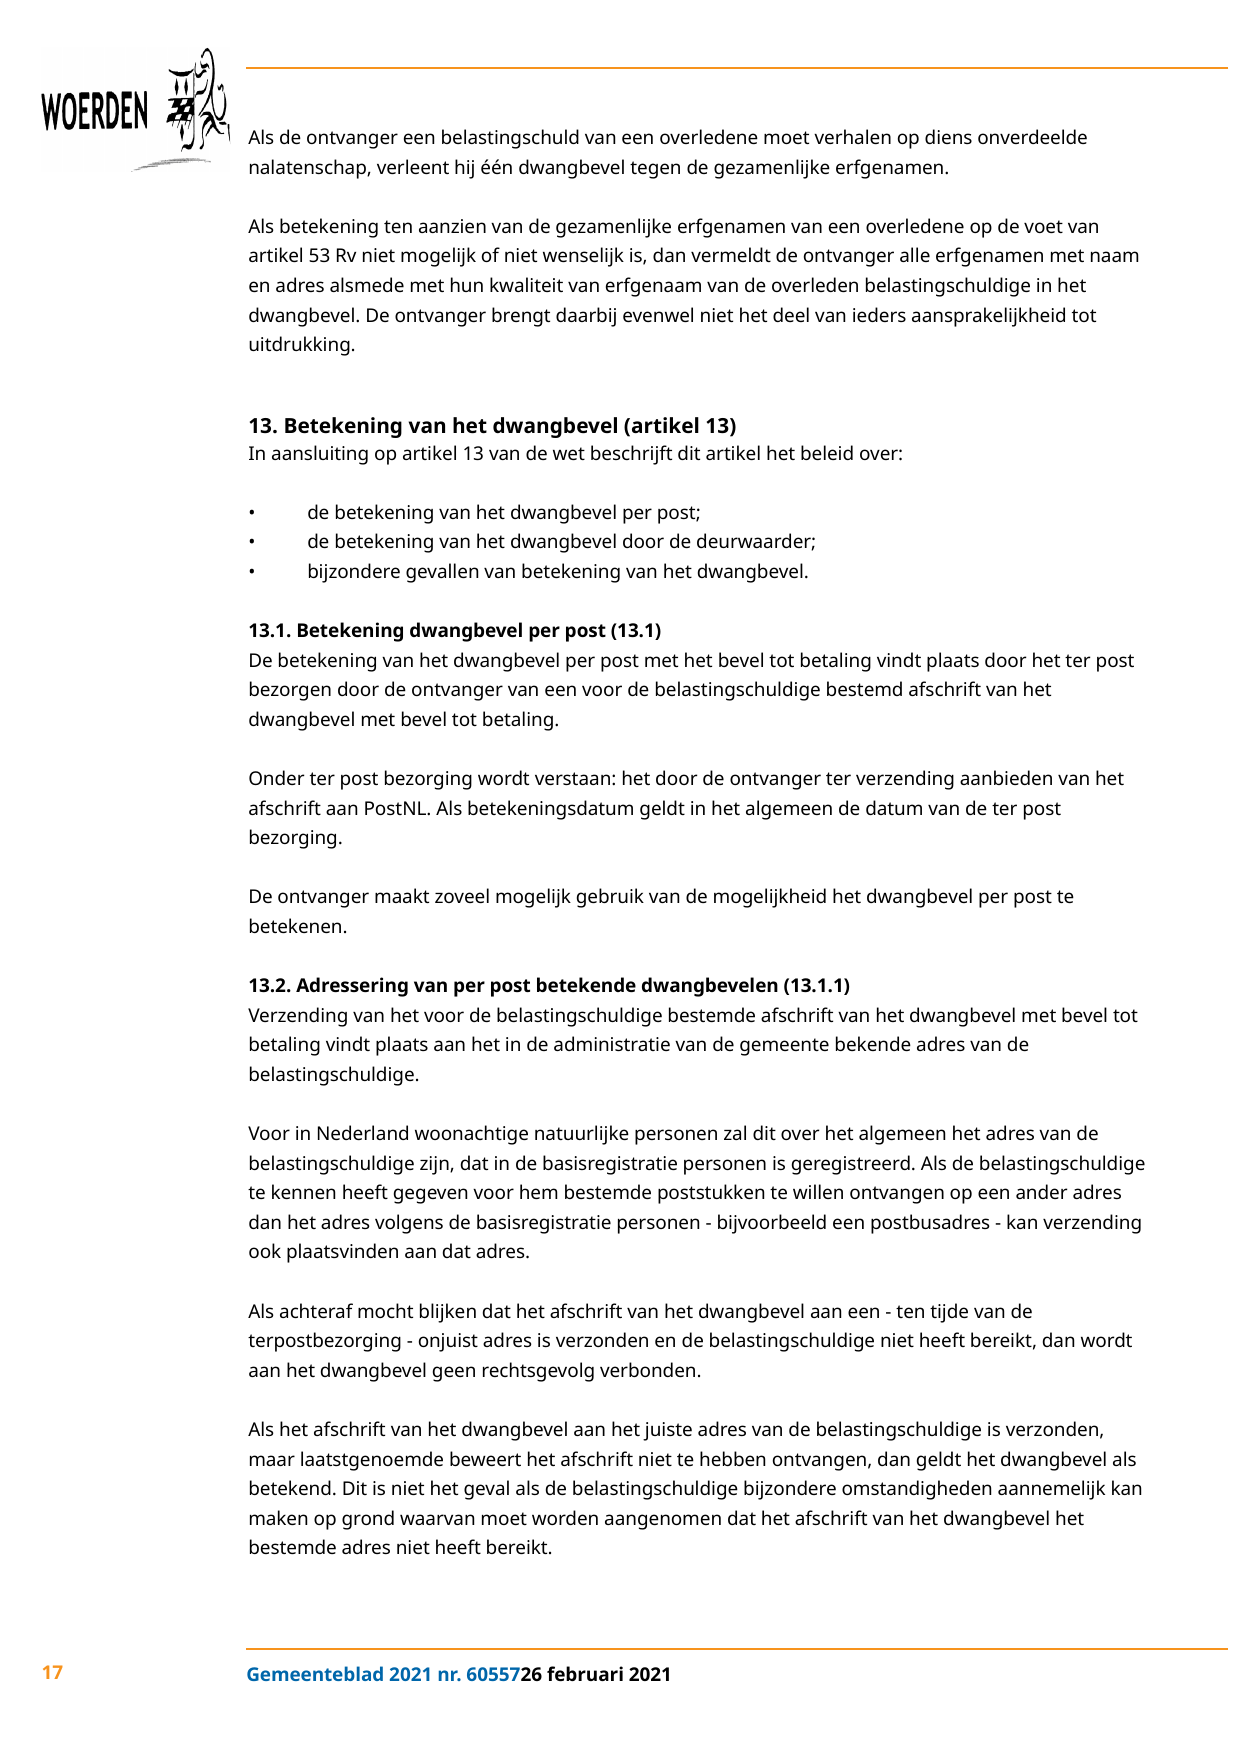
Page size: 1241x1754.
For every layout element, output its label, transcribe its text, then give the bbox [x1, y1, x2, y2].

text Verzending van het voor de belastingschuldige bestemde afschrift van het dwangbevel met bevel tot betaling vindt plaats aan het in de administratie van de gemeente bekende adres van de belastingschuldige. [248, 1002, 1152, 1087]
text Als achteraf mocht blijken dat het afschrift van het dwangbevel aan een - ten tijde van de terpostbezorging - onjuist adres is verzonden en de belastingschuldige niet heeft bereikt, dan wordt aan het dwangbevel geen rechtsgevolg verbonden. [248, 1298, 1152, 1383]
text Onder ter post bezorging wordt verstaan: het door de ontvanger ter verzending aanbieden van het afschrift aan PostNL. Als betekeningsdatum geldt in het algemeen de datum van de ter post bezorging. [248, 765, 1152, 850]
text 13.2. Adressering van per post betekende dwangbevelen (13.1.1) [248, 972, 1152, 998]
text 13.1. Betekening dwangbevel per post (13.1) [248, 617, 1152, 643]
text In aansluiting op artikel 13 van de wet beschrijft dit artikel het beleid over: [248, 440, 1152, 466]
list de betekening van het dwangbevel per post; [248, 499, 1152, 525]
list de betekening van het dwangbevel door de deurwaarder; [248, 529, 1152, 554]
text 13. Betekening van het dwangbevel (artikel 13) [248, 411, 1152, 440]
text De betekening van het dwangbevel per post met het bevel tot betaling vindt plaats door het ter post bezorgen door de ontvanger van een voor de belastingschuldige bestemd afschrift van het dwangbevel met bevel tot betaling. [248, 647, 1152, 732]
text Als het afschrift van het dwangbevel aan het juiste adres van de belastingschuldige is verzonden, maar laatstgenoemde beweert het afschrift niet te hebben ontvangen, dan geldt het dwangbevel als betekend. Dit is niet het geval als de belastingschuldige bijzondere omstandigheden aannemelijk kan maken op grond waarvan moet worden aangenomen dat het afschrift van het dwangbevel het bestemde adres niet heeft bereikt. [248, 1416, 1152, 1560]
text De ontvanger maakt zoveel mogelijk gebruik van de mogelijkheid het dwangbevel per post te betekenen. [248, 884, 1152, 939]
text Als de ontvanger een belastingschuld van een overledene moet verhalen op diens onverdeelde nalatenschap, verleent hij één dwangbevel tegen de gezamenlijke erfgenamen. [248, 124, 1152, 180]
text Als betekening ten aanzien van de gezamenlijke erfgenamen van een overledene op de voet van artikel 53 Rv niet mogelijk of niet wenselijk is, dan vermeldt de ontvanger alle erfgenamen met naam en adres alsmede met hun kwaliteit van erfgenaam van de overleden belastingschuldige in het dwangbevel. De ontvanger brengt daarbij evenwel niet het deel van ieders aansprakelijkheid tot uitdrukking. [248, 213, 1152, 357]
list bijzondere gevallen van betekening van het dwangbevel. [248, 558, 1152, 584]
picture [41, 47, 231, 172]
text Voor in Nederland woonachtige natuurlijke personen zal dit over het algemeen het adres van de belastingschuldige zijn, dat in de basisregistratie personen is geregistreerd. Als de belastingschuldige te kennen heeft gegeven voor hem bestemde poststukken te willen ontvangen op een ander adres dan het adres volgens de basisregistratie personen - bijvoorbeeld een postbusadres - kan verzending ook plaatsvinden aan dat adres. [248, 1120, 1152, 1264]
